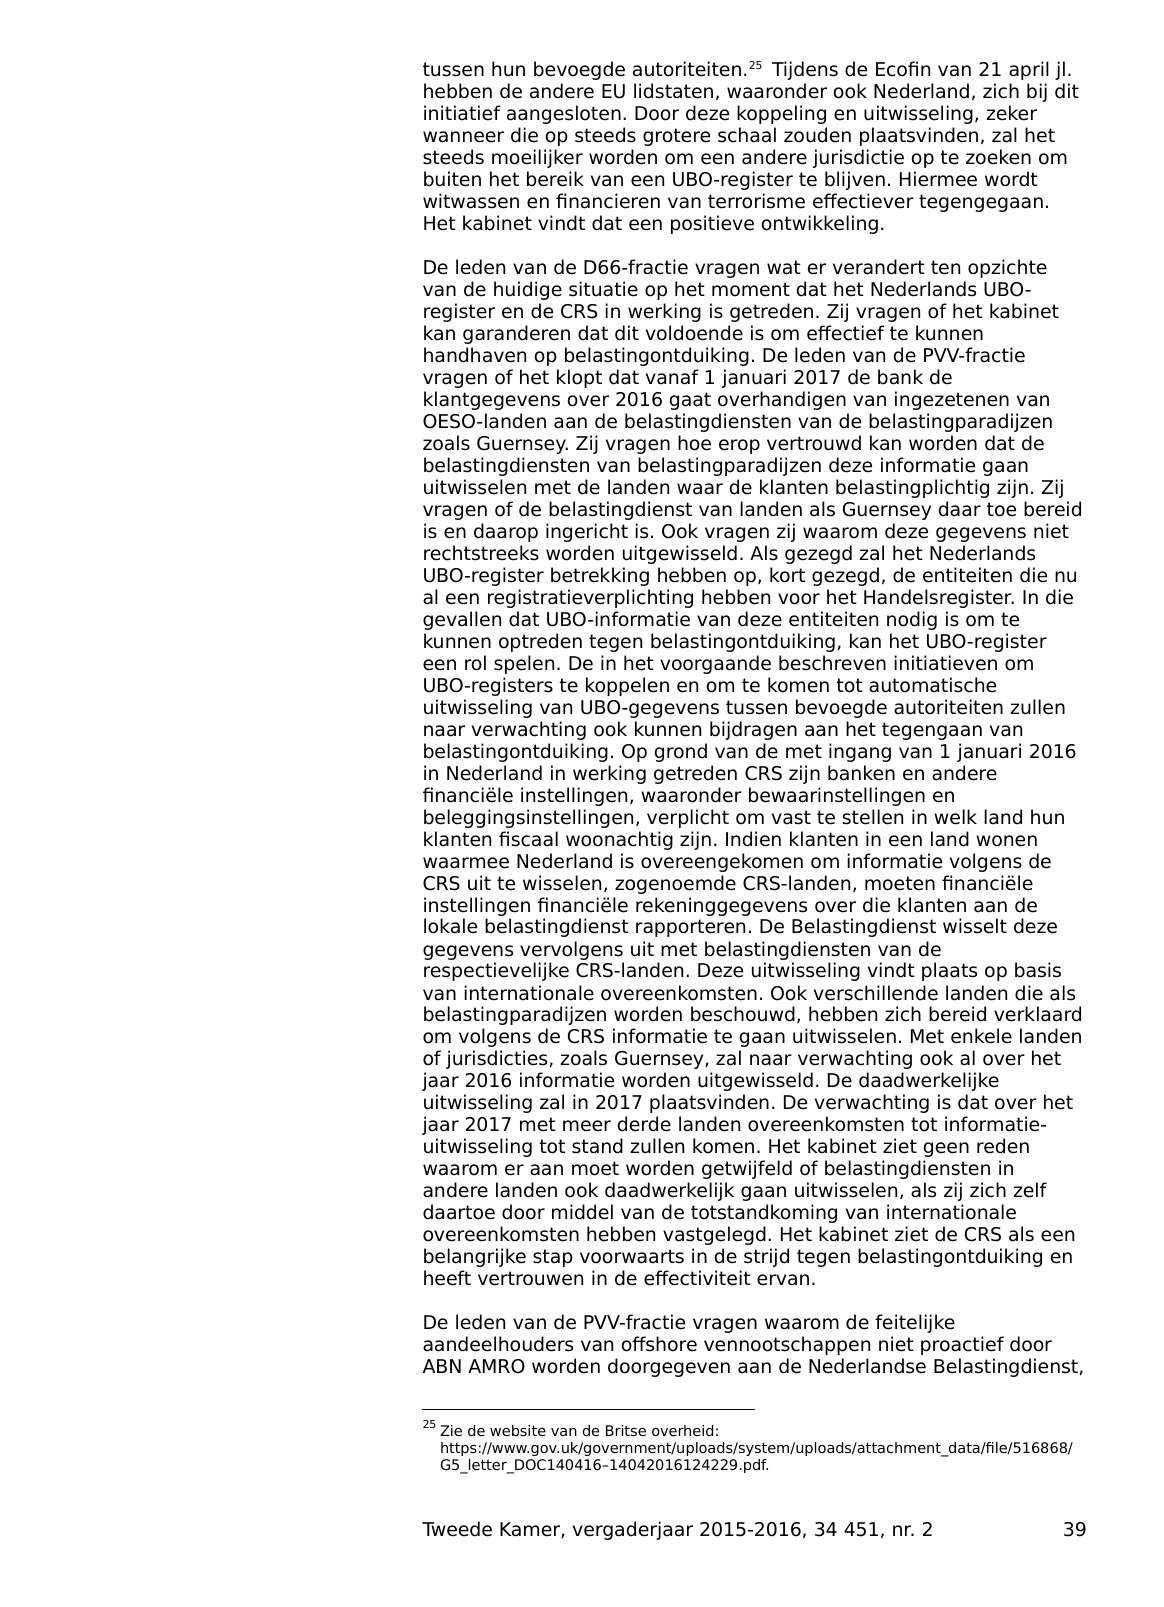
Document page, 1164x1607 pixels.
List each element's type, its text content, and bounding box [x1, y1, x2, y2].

text De leden van de PVV-fractie vragen waarom de feitelijke aandeelhouders van offshore vennootschappen niet proactief door ABN AMRO worden doorgegeven aan de Nederlandse Belastingdienst, [422, 1312, 1087, 1378]
text De leden van de D66-fractie vragen wat er verandert ten opzichte van de huidige situatie op het moment dat het Nederlands UBO-register en de CRS in werking is getreden. Zij vragen of het kabinet kan garanderen dat dit voldoende is om effectief te kunnen handhaven op belastingontduiking. De leden van de PVV-fractie vragen of het klopt dat vanaf 1 januari 2017 de bank de klantgegevens over 2016 gaat overhandigen van ingezetenen van OESO-landen aan de belastingdiensten van de belastingparadijzen zoals Guernsey. Zij vragen hoe erop vertrouwd kan worden dat de belastingdiensten van belastingparadijzen deze informatie gaan uitwisselen met de landen waar de klanten belastingplichtig zijn. Zij vragen of de belastingdienst van landen als Guernsey daar toe bereid is en daarop ingericht is. Ook vragen zij waarom deze gegevens niet rechtstreeks worden uitgewisseld. Als gezegd zal het Nederlands UBO-register betrekking hebben op, kort gezegd, de entiteiten die nu al een registratieverplichting hebben voor het Handelsregister. In die gevallen dat UBO-informatie van deze entiteiten nodig is om te kunnen optreden tegen belastingontduiking, kan het UBO-register een rol spelen. De in het voorgaande beschreven initiatieven om UBO-registers te koppelen en om te komen tot automatische uitwisseling van UBO-gegevens tussen bevoegde autoriteiten zullen naar verwachting ook kunnen bijdragen aan het tegengaan van belastingontduiking. Op grond van de met ingang van 1 januari 2016 in Nederland in werking getreden CRS zijn banken en andere financiële instellingen, waaronder bewaarinstellingen en beleggingsinstellingen, verplicht om vast te stellen in welk land hun klanten fiscaal woonachtig zijn. Indien klanten in een land wonen waarmee Nederland is overeengekomen om informatie volgens de CRS uit te wisselen, zogenoemde CRS-landen, moeten financiële instellingen financiële rekeninggegevens over die klanten aan de lokale belastingdienst rapporteren. De Belastingdienst wisselt deze gegevens vervolgens uit met belastingdiensten van de respectievelijke CRS-landen. Deze uitwisseling vindt plaats op basis van internationale overeenkomsten. Ook verschillende landen die als belastingparadijzen worden beschouwd, hebben zich bereid verklaard om volgens de CRS informatie te gaan uitwisselen. Met enkele landen of jurisdicties, zoals Guernsey, zal naar verwachting ook al over het jaar 2016 informatie worden uitgewisseld. De daadwerkelijke uitwisseling zal in 2017 plaatsvinden. De verwachting is dat over het jaar 2017 met meer derde landen overeenkomsten tot informatie-uitwisseling tot stand zullen komen. Het kabinet ziet geen reden waarom er aan moet worden getwijfeld of belastingdiensten in andere landen ook daadwerkelijk gaan uitwisselen, als zij zich zelf daartoe door middel van de totstandkoming van internationale overeenkomsten hebben vastgelegd. Het kabinet ziet de CRS als een belangrijke stap voorwaarts in de strijd tegen belastingontduiking en heeft vertrouwen in de effectiviteit ervan. [422, 257, 1087, 1290]
text tussen hun bevoegde autoriteiten. Tijdens de Ecofin van 21 april jl. hebben de andere EU lidstaten, waaronder ook Nederland, zich bij dit initiatief aangesloten. Door deze koppeling en uitwisseling, zeker wanneer die op steeds grotere schaal zouden plaatsvinden, zal het steeds moeilijker worden om een andere jurisdictie op te zoeken om buiten het bereik van een UBO-register te blijven. Hiermee wordt witwassen en financieren van terrorisme effectiever tegengegaan. Het kabinet vindt dat een positieve ontwikkeling. [422, 59, 1087, 235]
text Zie de website van de Britse overheid: https://www.gov.uk/government/uploads/system/uploads/attachment_data/file/516868/G5_letter_DOC140416–14042016124229.pdf. [422, 1418, 1087, 1474]
